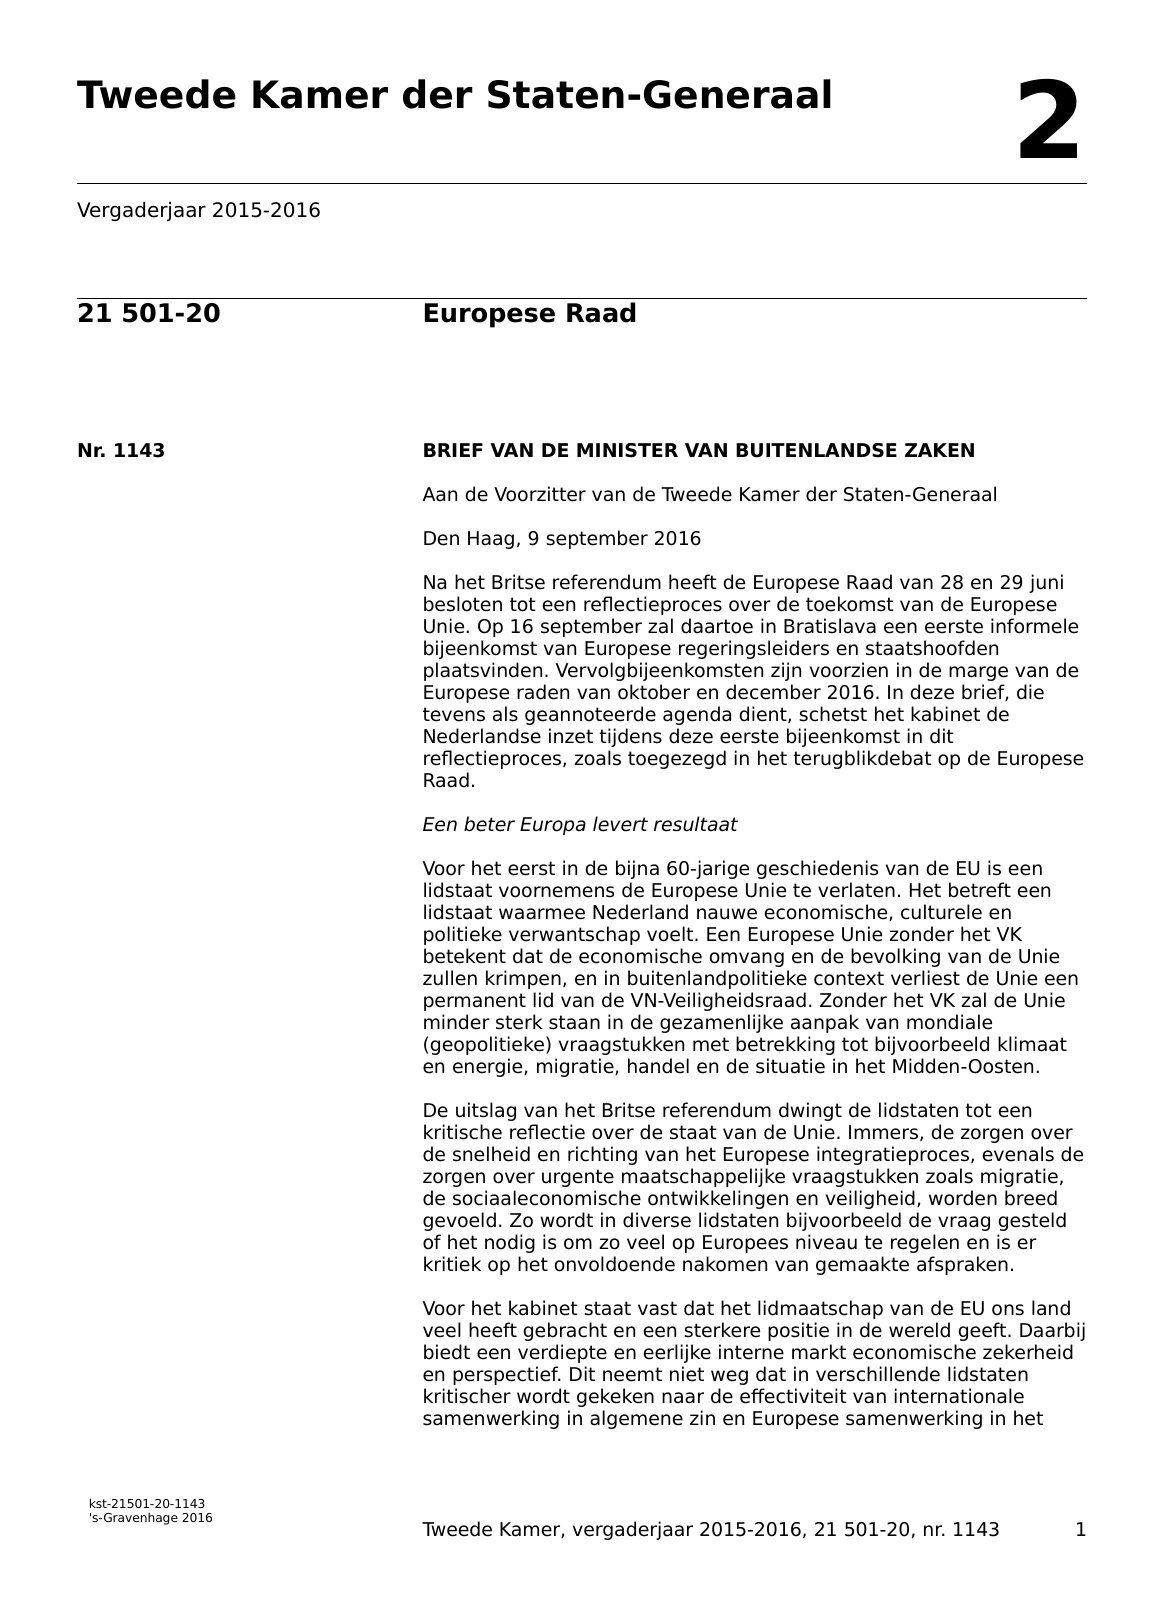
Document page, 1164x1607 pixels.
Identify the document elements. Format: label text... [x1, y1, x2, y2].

text De uitslag van het Britse referendum dwingt de lidstaten tot een kritische reflectie over de staat van de Unie. Immers, de zorgen over de snelheid en richting van het Europese integratieproces, evenals de zorgen over urgente maatschappelijke vraagstukken zoals migratie, de sociaaleconomische ontwikkelingen en veiligheid, worden breed gevoeld. Zo wordt in diverse lidstaten bijvoorbeeld de vraag gesteld of het nodig is om zo veel op Europees niveau te regelen en is er kritiek op het onvoldoende nakomen van gemaakte afspraken. [422, 1100, 1087, 1276]
text kst-21501-20-1143 [88, 1497, 323, 1511]
text Voor het eerst in de bijna 60-jarige geschiedenis van de EU is een lidstaat voornemens de Europese Unie te verlaten. Het betreft een lidstaat waarmee Nederland nauwe economische, culturele en politieke verwantschap voelt. Een Europese Unie zonder het VK betekent dat de economische omvang en de bevolking van de Unie zullen krimpen, en in buitenlandpolitieke context verliest de Unie een permanent lid van de VN-Veiligheidsraad. Zonder het VK zal de Unie minder sterk staan in de gezamenlijke aanpak van mondiale (geopolitieke) vraagstukken met betrekking tot bijvoorbeeld klimaat en energie, migratie, handel en de situatie in het Midden-Oosten. [422, 858, 1087, 1078]
table_cell Vergaderjaar 2015-2016 [77, 184, 1087, 298]
subtitle Een beter Europa levert resultaat [422, 814, 1087, 836]
text Aan de Voorzitter van de Tweede Kamer der Staten-Generaal [422, 484, 1087, 506]
text Na het Britse referendum heeft de Europese Raad van 28 en 29 juni besloten tot een reflectieproces over de toekomst van de Europese Unie. Op 16 september zal daartoe in Bratislava een eerste informele bijeenkomst van Europese regeringsleiders en staatshoofden plaatsvinden. Vervolgbijeenkomsten zijn voorzien in de marge van de Europese raden van oktober en december 2016. In deze brief, die tevens als geannoteerde agenda dient, schetst het kabinet de Nederlandse inzet tijdens deze eerste bijeenkomst in dit reflectieproces, zoals toegezegd in het terugblikdebat op de Europese Raad. [422, 572, 1087, 792]
text Den Haag, 9 september 2016 [422, 528, 1087, 550]
table_header Tweede Kamer der Staten-Generaal [77, 59, 886, 183]
text Voor het kabinet staat vast dat het lidmaatschap van de EU ons land veel heeft gebracht en een sterkere positie in de wereld geeft. Daarbij biedt een verdiepte en eerlijke interne markt economische zekerheid en perspectief. Dit neemt niet weg dat in verschillende lidstaten kritischer wordt gekeken naar de effectiviteit van internationale samenwerking in algemene zin en Europese samenwerking in het [422, 1298, 1087, 1430]
subtitle 21 501-20 Europese Raad [77, 299, 1087, 329]
text 's-Gravenhage 2016 [88, 1511, 323, 1525]
subtitle Nr. 1143 BRIEF VAN DE MINISTER VAN BUITENLANDSE ZAKEN [77, 440, 1087, 462]
table_header 2 [886, 59, 1087, 183]
